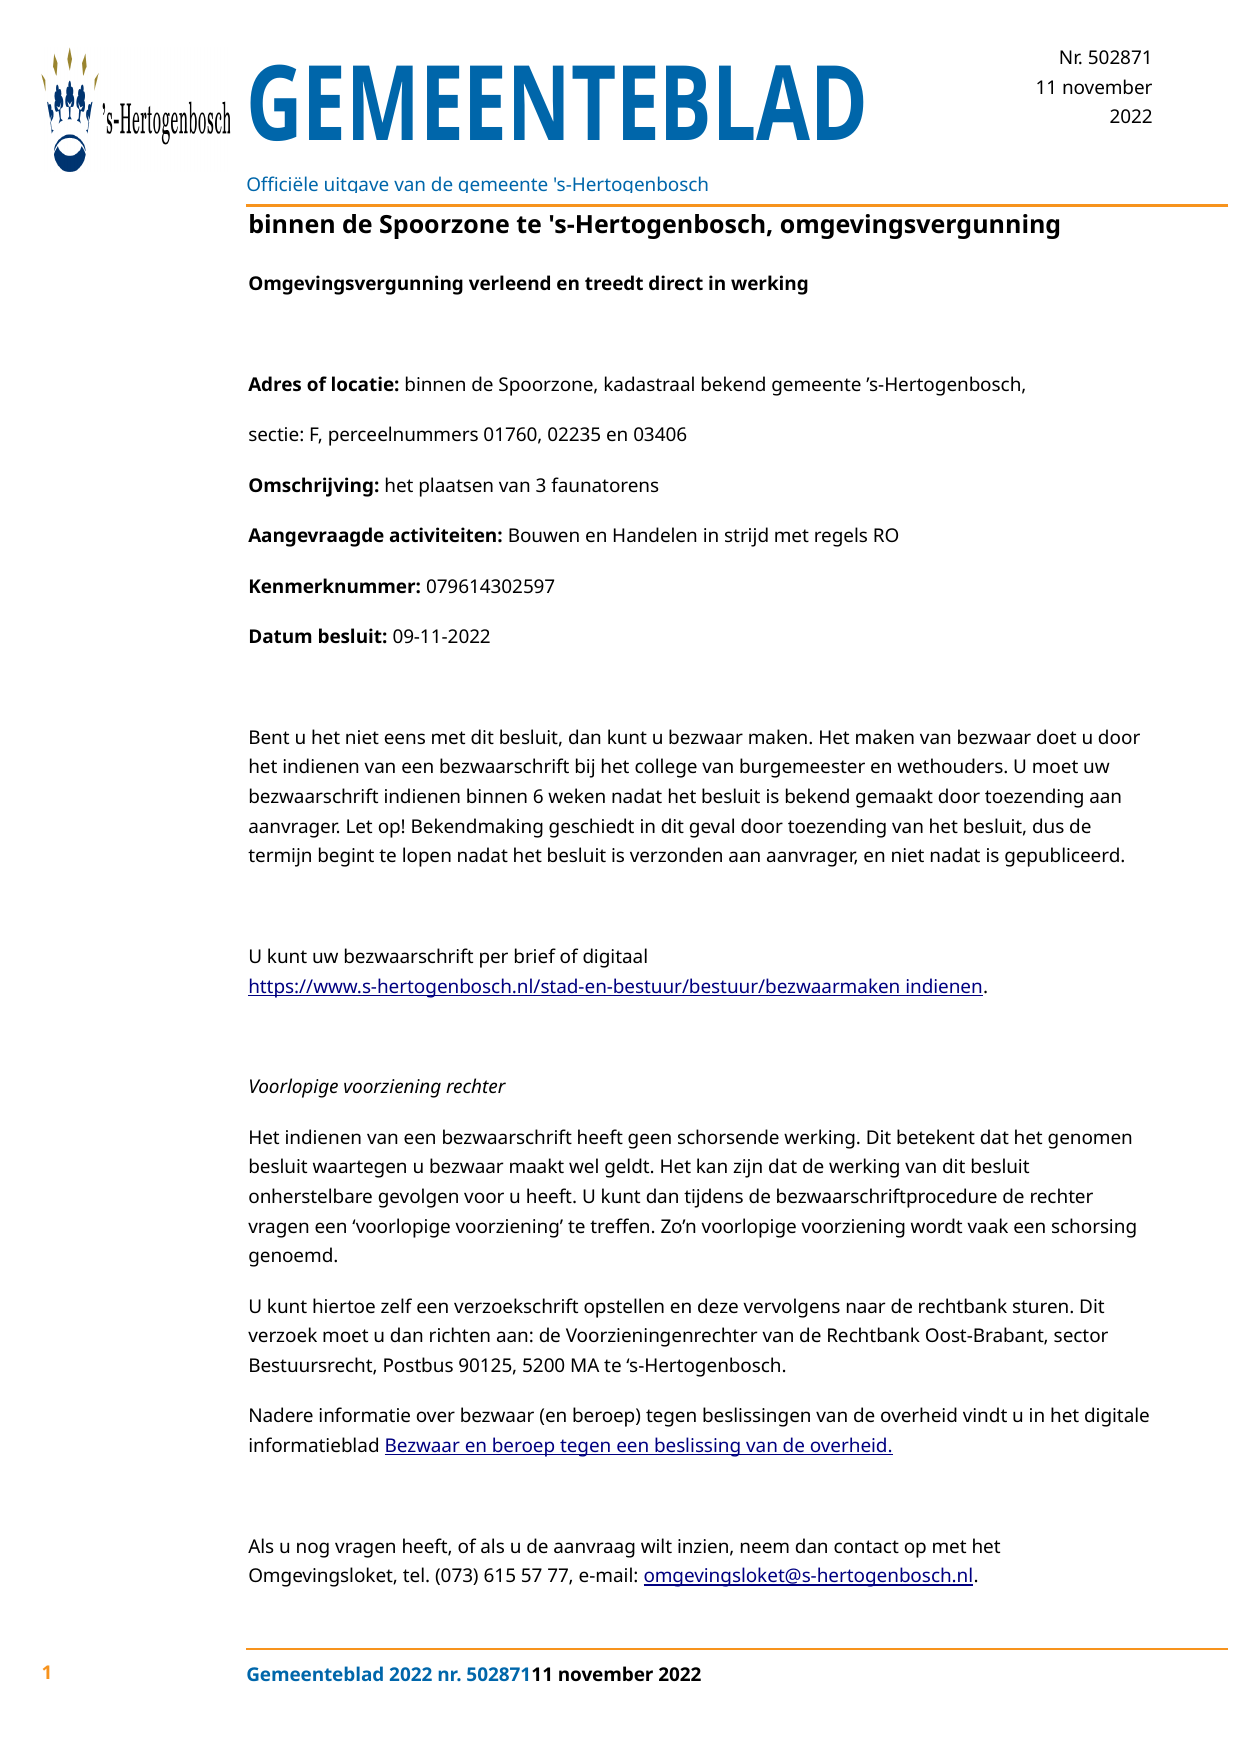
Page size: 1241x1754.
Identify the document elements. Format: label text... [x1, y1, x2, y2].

text Voorlopige voorziening rechter [248, 1074, 1152, 1099]
text Datum besluit: 09-11-2022 [248, 623, 1152, 649]
text U kunt uw bezwaarschrift per brief of digitaal https://www.s-hertogenbosch.nl/stad-en-bestuur/bestuur/bezwaarmaken indienen. [248, 943, 1152, 998]
text Adres of locatie: binnen de Spoorzone, kadastraal bekend gemeente ’s-Hertogenbosch, [248, 371, 1152, 397]
text U kunt hiertoe zelf een verzoekschrift opstellen en deze vervolgens naar de rechtbank sturen. Dit verzoek moet u dan richten aan: de Voorzieningenrechter van de Rechtbank Oost-Brabant, sector Bestuursrecht, Postbus 90125, 5200 MA te ‘s-Hertogenbosch. [248, 1293, 1152, 1378]
text sectie: F, perceelnummers 01760, 02235 en 03406 [248, 422, 1152, 447]
text Kenmerknummer: 079614302597 [248, 573, 1152, 598]
text Omschrijving: het plaatsen van 3 faunatorens [248, 472, 1152, 498]
text Omgevingsvergunning verleend en treedt direct in werking [248, 270, 1152, 296]
picture [41, 47, 231, 172]
text Het indienen van een bezwaarschrift heeft geen schorsende werking. Dit betekent dat het genomen besluit waartegen u bezwaar maakt wel geldt. Het kan zijn dat de werking van dit besluit onherstelbare gevolgen voor u heeft. U kunt dan tijdens de bezwaarschriftprocedure de rechter vragen een ‘voorlopige voorziening’ te treffen. Zo’n voorlopige voorziening wordt vaak een schorsing genoemd. [248, 1124, 1152, 1268]
text Bent u het niet eens met dit besluit, dan kunt u bezwaar maken. Het maken van bezwaar doet u door het indienen van een bezwaarschrift bij het college van burgemeester en wethouders. U moet uw bezwaarschrift indienen binnen 6 weken nadat het besluit is bekend gemaakt door toezending aan aanvrager. Let op! Bekendmaking geschiedt in dit geval door toezending van het besluit, dus de termijn begint te lopen nadat het besluit is verzonden aan aanvrager, en niet nadat is gepubliceerd. [248, 724, 1152, 868]
text Nadere informatie over bezwaar (en beroep) tegen beslissingen van de overheid vindt u in het digitale informatieblad Bezwaar en beroep tegen een beslissing van de overheid. [248, 1402, 1152, 1458]
text binnen de Spoorzone te 's-Hertogenbosch, omgevingsvergunning [248, 207, 1152, 241]
text Als u nog vragen heeft, of als u de aanvraag wilt inzien, neem dan contact op met het Omgevingsloket, tel. (073) 615 57 77, e-mail: omgevingsloket@s-hertogenbosch.nl. [248, 1533, 1152, 1588]
text Aangevraagde activiteiten: Bouwen en Handelen in strijd met regels RO [248, 522, 1152, 548]
